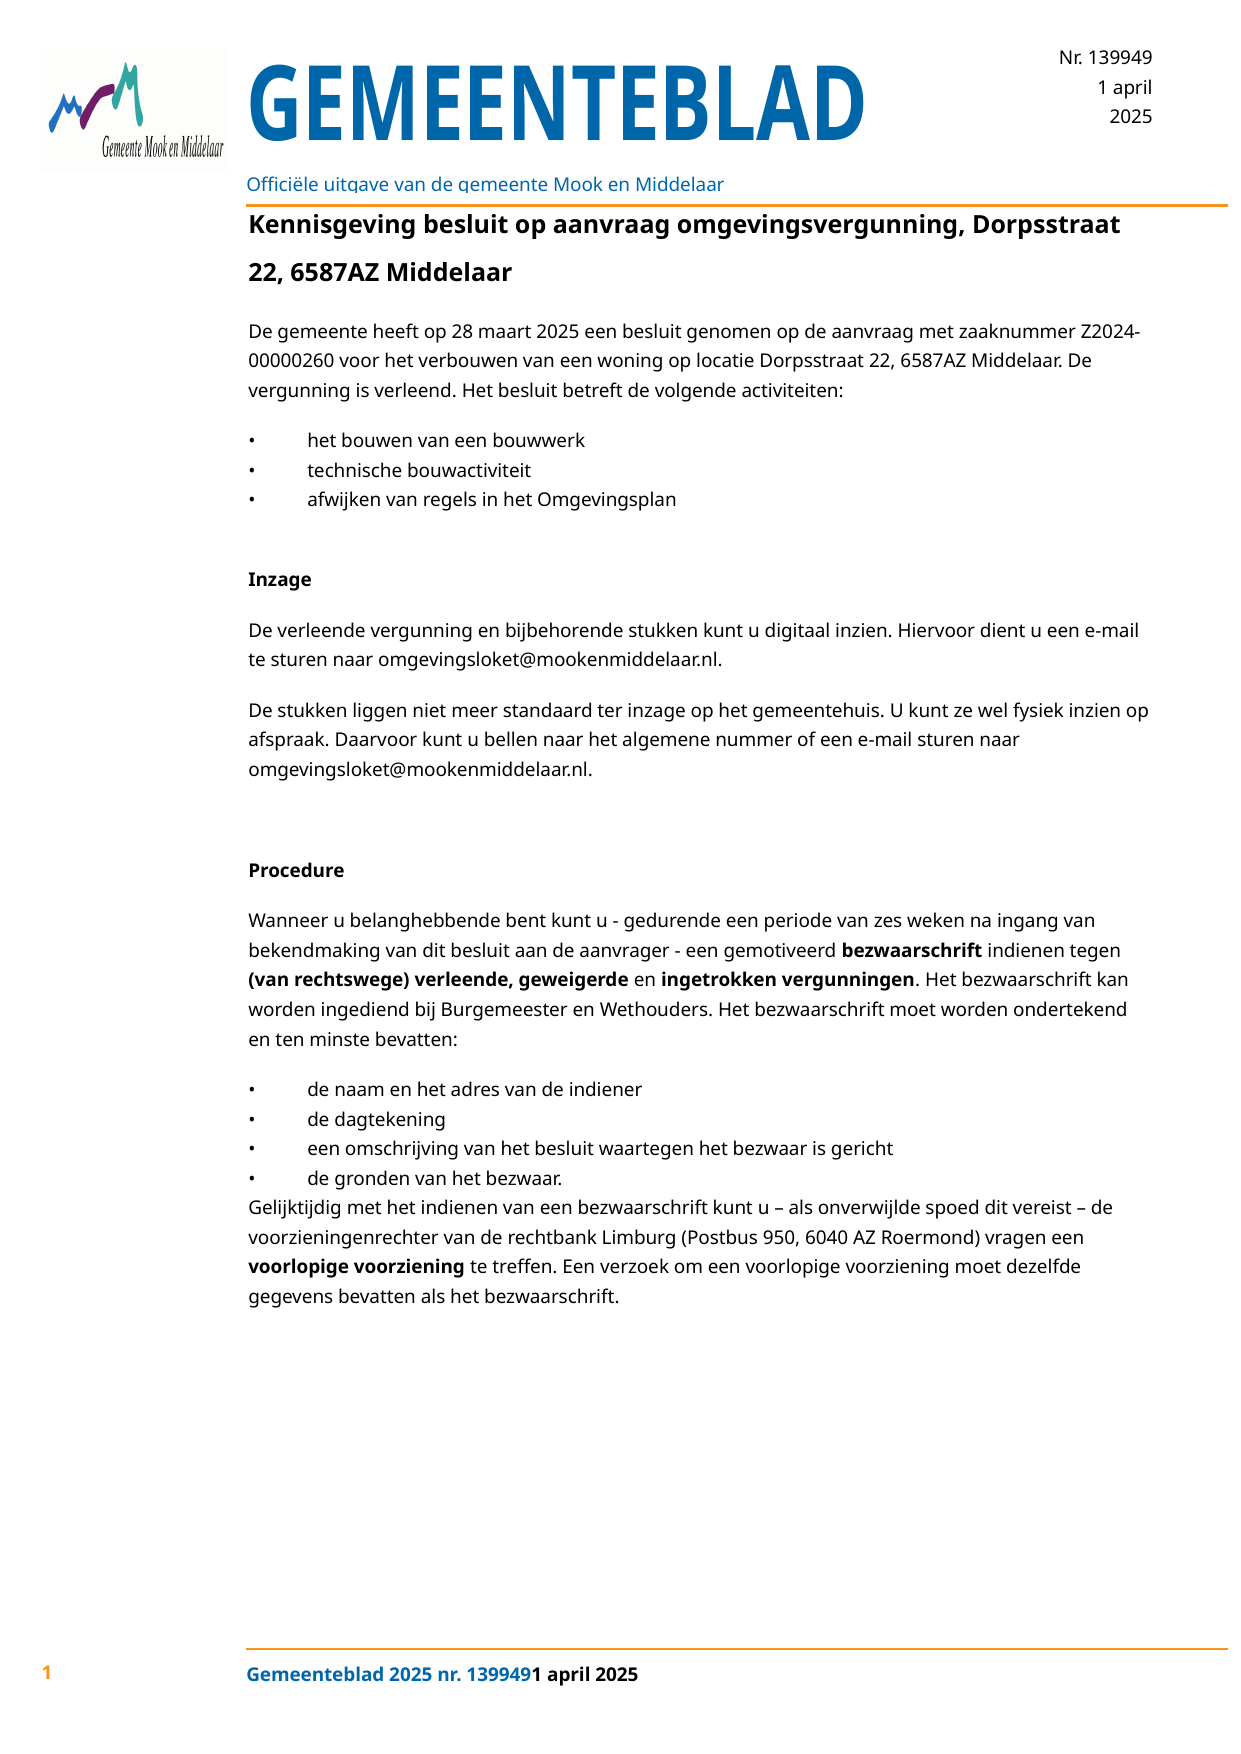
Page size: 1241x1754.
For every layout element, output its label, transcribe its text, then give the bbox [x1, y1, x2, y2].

list het bouwen van een bouwwerk [248, 427, 1152, 453]
list de dagtekening [248, 1106, 1152, 1132]
text Gelijktijdig met het indienen van een bezwaarschrift kunt u – als onverwijlde spoed dit vereist – de voorzieningenrechter van de rechtbank Limburg (Postbus 950, 6040 AZ Roermond) vragen een voorlopige voorziening te treffen. Een verzoek om een voorlopige voorziening moet dezelfde gegevens bevatten als het bezwaarschrift. [248, 1194, 1152, 1309]
list de naam en het adres van de indiener [248, 1076, 1152, 1102]
text Kennisgeving besluit op aanvraag omgevingsvergunning, Dorpsstraat 22, 6587AZ Middelaar [248, 207, 1152, 288]
text Wanneer u belanghebbende bent kunt u - gedurende een periode van zes weken na ingang van bekendmaking van dit besluit aan de aanvrager - een gemotiveerd bezwaarschrift indienen tegen (van rechtswege) verleende, geweigerde en ingetrokken vergunningen. Het bezwaarschrift kan worden ingediend bij Burgemeester en Wethouders. Het bezwaarschrift moet worden ondertekend en ten minste bevatten: [248, 907, 1152, 1052]
text Procedure [248, 857, 1152, 883]
list technische bouwactiviteit [248, 457, 1152, 483]
list afwijken van regels in het Omgevingsplan [248, 487, 1152, 512]
picture [41, 47, 231, 172]
text De stukken liggen niet meer standaard ter inzage op het gemeentehuis. U kunt ze wel fysiek inzien op afspraak. Daarvoor kunt u bellen naar het algemene nummer of een e-mail sturen naar omgevingsloket@mookenmiddelaar.nl. [248, 697, 1152, 782]
text Inzage [248, 567, 1152, 592]
text De gemeente heeft op 28 maart 2025 een besluit genomen op de aanvraag met zaaknummer Z2024-00000260 voor het verbouwen van een woning op locatie Dorpsstraat 22, 6587AZ Middelaar. De vergunning is verleend. Het besluit betreft de volgende activiteiten: [248, 318, 1152, 403]
text De verleende vergunning en bijbehorende stukken kunt u digitaal inzien. Hiervoor dient u een e-mail te sturen naar omgevingsloket@mookenmiddelaar.nl. [248, 617, 1152, 672]
list een omschrijving van het besluit waartegen het bezwaar is gericht [248, 1135, 1152, 1161]
list de gronden van het bezwaar. [248, 1165, 1152, 1191]
